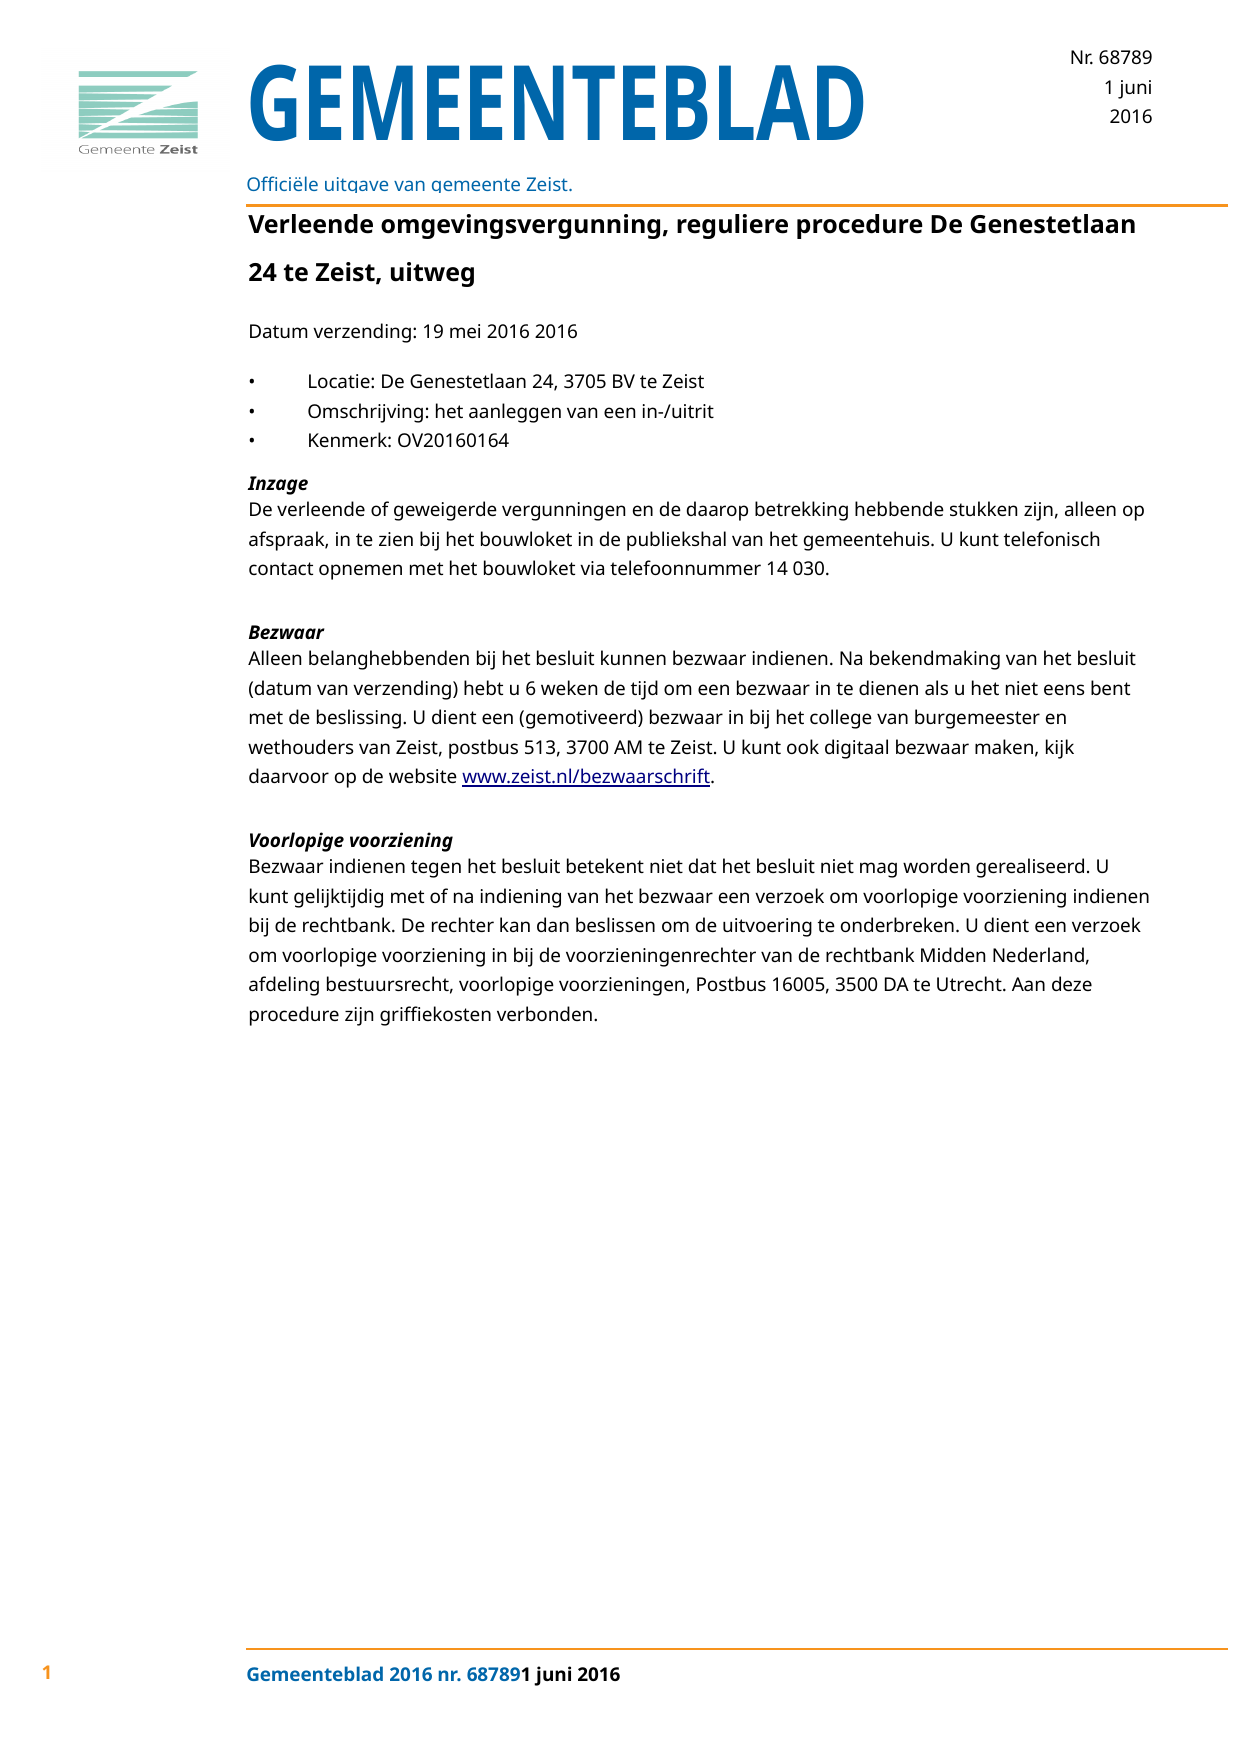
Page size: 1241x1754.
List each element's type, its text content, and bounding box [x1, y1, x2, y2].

text Verleende omgevingsvergunning, reguliere procedure De Genestetlaan 24 te Zeist, uitweg [248, 207, 1152, 288]
list Locatie: De Genestetlaan 24, 3705 BV te Zeist [248, 368, 1152, 394]
text Alleen belanghebbenden bij het besluit kunnen bezwaar indienen. Na bekendmaking van het besluit (datum van verzending) hebt u 6 weken de tijd om een bezwaar in te dienen als u het niet eens bent met de beslissing. U dient een (gemotiveerd) bezwaar in bij het college van burgemeester en wethouders van Zeist, postbus 513, 3700 AM te Zeist. U kunt ook digitaal bezwaar maken, kijk daarvoor op de website www.zeist.nl/bezwaarschrift. [248, 645, 1152, 789]
text Voorlopige voorziening [248, 827, 1152, 853]
text Inzage [248, 471, 1152, 496]
list Omschrijving: het aanleggen van een in-/uitrit [248, 398, 1152, 424]
text Datum verzending: 19 mei 2016 2016 [248, 318, 1152, 344]
text Bezwaar [248, 619, 1152, 645]
text Bezwaar indienen tegen het besluit betekent niet dat het besluit niet mag worden gerealiseerd. U kunt gelijktijdig met of na indiening van het bezwaar een verzoek om voorlopige voorziening indienen bij de rechtbank. De rechter kan dan beslissen om de uitvoering te onderbreken. U dient een verzoek om voorlopige voorziening in bij de voorzieningenrechter van de rechtbank Midden Nederland, afdeling bestuursrecht, voorlopige voorzieningen, Postbus 16005, 3500 DA te Utrecht. Aan deze procedure zijn griffiekosten verbonden. [248, 853, 1152, 1027]
list Kenmerk: OV20160164 [248, 427, 1152, 453]
picture [41, 47, 231, 172]
text De verleende of geweigerde vergunningen en de daarop betrekking hebbende stukken zijn, alleen op afspraak, in te zien bij het bouwloket in de publiekshal van het gemeentehuis. U kunt telefonisch contact opnemen met het bouwloket via telefoonnummer 14 030. [248, 496, 1152, 581]
